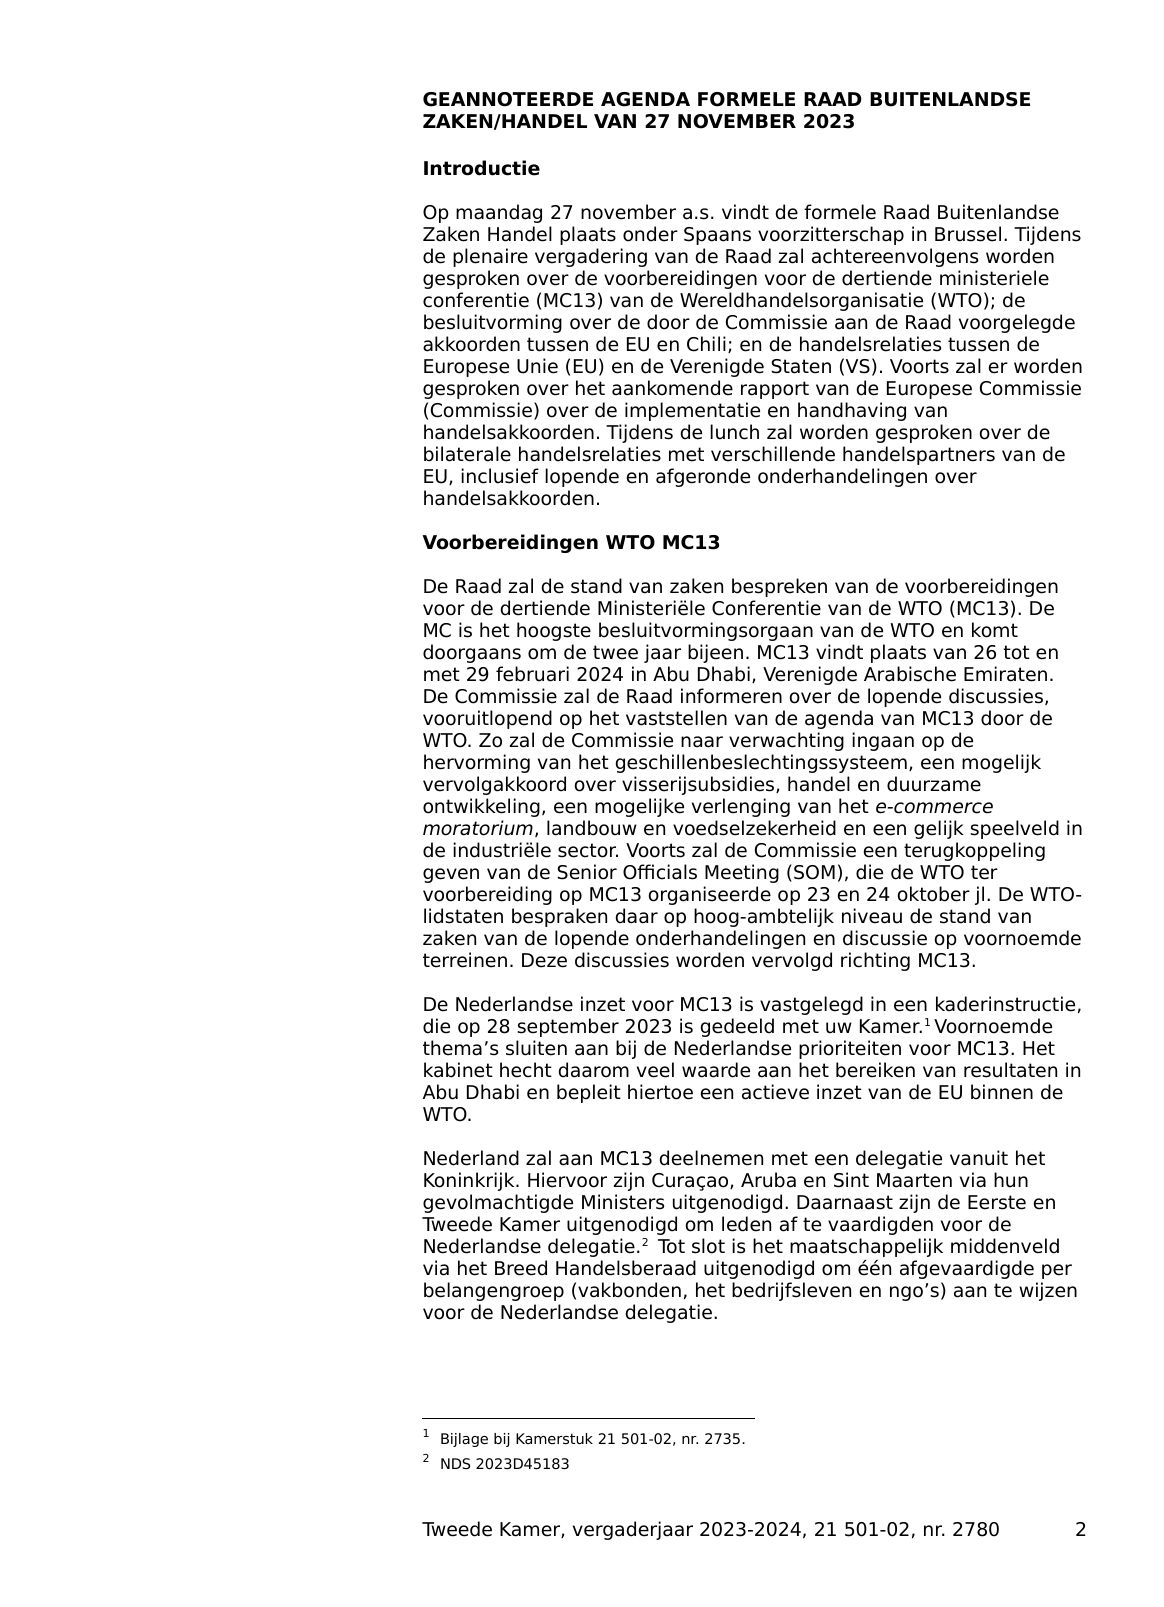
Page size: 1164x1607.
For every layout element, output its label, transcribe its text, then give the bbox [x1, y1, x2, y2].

text Nederland zal aan MC13 deelnemen met een delegatie vanuit het Koninkrijk. Hiervoor zijn Curaçao, Aruba en Sint Maarten via hun gevolmachtigde Ministers uitgenodigd. Daarnaast zijn de Eerste en Tweede Kamer uitgenodigd om leden af te vaardigden voor de Nederlandse delegatie. Tot slot is het maatschappelijk middenveld via het Breed Handelsberaad uitgenodigd om één afgevaardigde per belangengroep (vakbonden, het bedrijfsleven en ngo’s) aan te wijzen voor de Nederlandse delegatie. [422, 1148, 1087, 1324]
text Op maandag 27 november a.s. vindt de formele Raad Buitenlandse Zaken Handel plaats onder Spaans voorzitterschap in Brussel. Tijdens de plenaire vergadering van de Raad zal achtereenvolgens worden gesproken over de voorbereidingen voor de dertiende ministeriele conferentie (MC13) van de Wereldhandelsorganisatie (WTO); de besluitvorming over de door de Commissie aan de Raad voorgelegde akkoorden tussen de EU en Chili; en de handelsrelaties tussen de Europese Unie (EU) en de Verenigde Staten (VS). Voorts zal er worden gesproken over het aankomende rapport van de Europese Commissie (Commissie) over de implementatie en handhaving van handelsakkoorden. Tijdens de lunch zal worden gesproken over de bilaterale handelsrelaties met verschillende handelspartners van de EU, inclusief lopende en afgeronde onderhandelingen over handelsakkoorden. [422, 202, 1087, 510]
subtitle Introductie [422, 158, 1087, 180]
subtitle Voorbereidingen WTO MC13 [422, 532, 1087, 554]
text NDS 2023D45183 [422, 1452, 1087, 1474]
text De Raad zal de stand van zaken bespreken van de voorbereidingen voor de dertiende Ministeriële Conferentie van de WTO (MC13). De MC is het hoogste besluitvormingsorgaan van de WTO en komt doorgaans om de twee jaar bijeen. MC13 vindt plaats van 26 tot en met 29 februari 2024 in Abu Dhabi, Verenigde Arabische Emiraten. De Commissie zal de Raad informeren over de lopende discussies, vooruitlopend op het vaststellen van de agenda van MC13 door de WTO. Zo zal de Commissie naar verwachting ingaan op de hervorming van het geschillenbeslechtingssysteem, een mogelijk vervolgakkoord over visserijsubsidies, handel en duurzame ontwikkeling, een mogelijke verlenging van het e-commerce moratorium, landbouw en voedselzekerheid en een gelijk speelveld in de industriële sector. Voorts zal de Commissie een terugkoppeling geven van de Senior Officials Meeting (SOM), die de WTO ter voorbereiding op MC13 organiseerde op 23 en 24 oktober jl. De WTO-lidstaten bespraken daar op hoog-ambtelijk niveau de stand van zaken van de lopende onderhandelingen en discussie op voornoemde terreinen. Deze discussies worden vervolgd richting MC13. [422, 576, 1087, 972]
subtitle GEANNOTEERDE AGENDA FORMELE RAAD BUITENLANDSE ZAKEN/HANDEL VAN 27 NOVEMBER 2023 [422, 89, 1087, 133]
text Bijlage bij Kamerstuk 21 501-02, nr. 2735. [422, 1427, 1087, 1449]
text De Nederlandse inzet voor MC13 is vastgelegd in een kaderinstructie, die op 28 september 2023 is gedeeld met uw Kamer.Voornoemde thema’s sluiten aan bij de Nederlandse prioriteiten voor MC13. Het kabinet hecht daarom veel waarde aan het bereiken van resultaten in Abu Dhabi en bepleit hiertoe een actieve inzet van de EU binnen de WTO. [422, 994, 1087, 1126]
